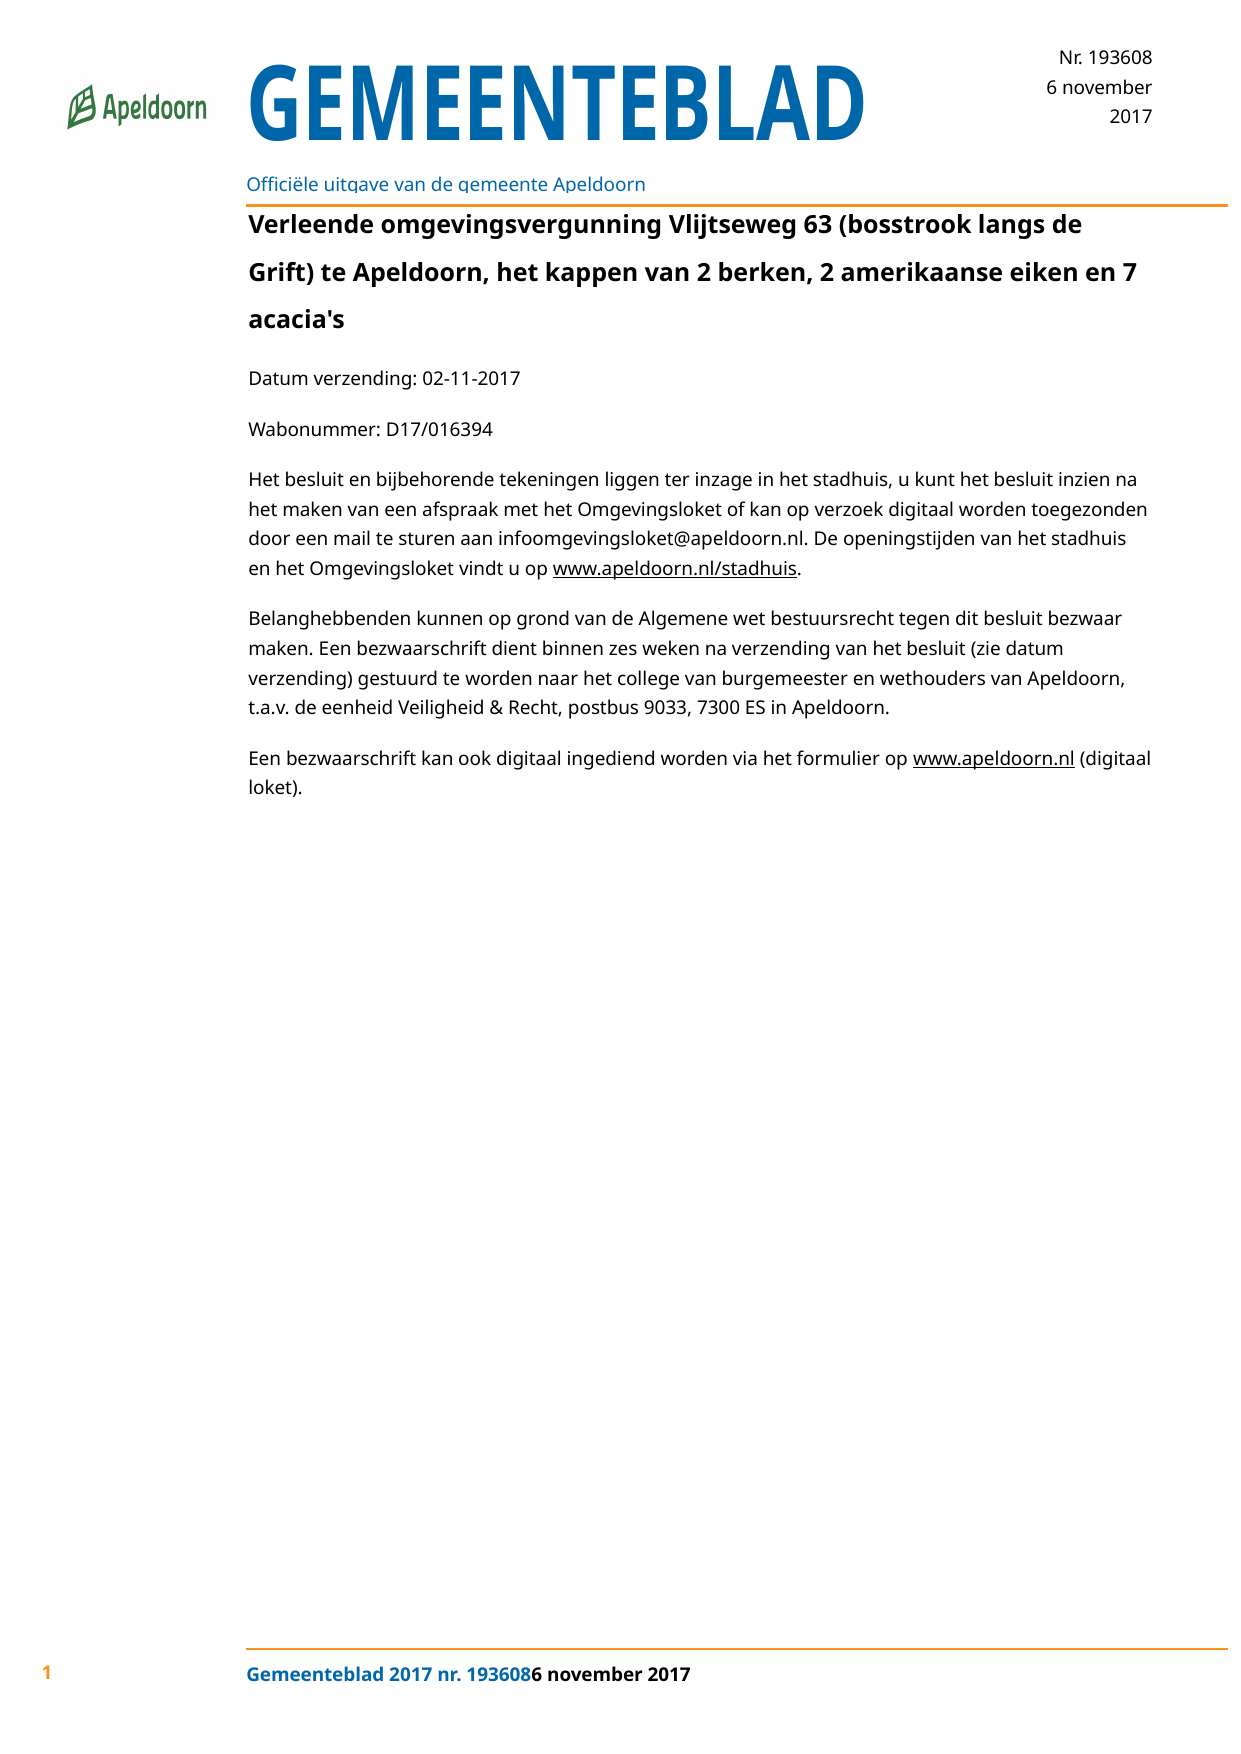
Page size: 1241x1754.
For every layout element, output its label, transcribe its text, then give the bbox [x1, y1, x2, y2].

picture [41, 47, 231, 172]
text Wabonummer: D17/016394 [248, 416, 1152, 442]
text Belanghebbenden kunnen op grond van de Algemene wet bestuursrecht tegen dit besluit bezwaar maken. Een bezwaarschrift dient binnen zes weken na verzending van het besluit (zie datum verzending) gestuurd te worden naar het college van burgemeester en wethouders van Apeldoorn, t.a.v. de eenheid Veiligheid & Recht, postbus 9033, 7300 ES in Apeldoorn. [248, 606, 1152, 720]
text Het besluit en bijbehorende tekeningen liggen ter inzage in het stadhuis, u kunt het besluit inzien na het maken van een afspraak met het Omgevingsloket of kan op verzoek digitaal worden toegezonden door een mail te sturen aan infoomgevingsloket@apeldoorn.nl. De openingstijden van het stadhuis en het Omgevingsloket vindt u op www.apeldoorn.nl/stadhuis. [248, 466, 1152, 581]
text Een bezwaarschrift kan ook digitaal ingediend worden via het formulier op www.apeldoorn.nl (digitaal loket). [248, 745, 1152, 800]
text Datum verzending: 02-11-2017 [248, 366, 1152, 391]
text Verleende omgevingsvergunning Vlijtseweg 63 (bosstrook langs de Grift) te Apeldoorn, het kappen van 2 berken, 2 amerikaanse eiken en 7 acacia's [248, 207, 1152, 336]
